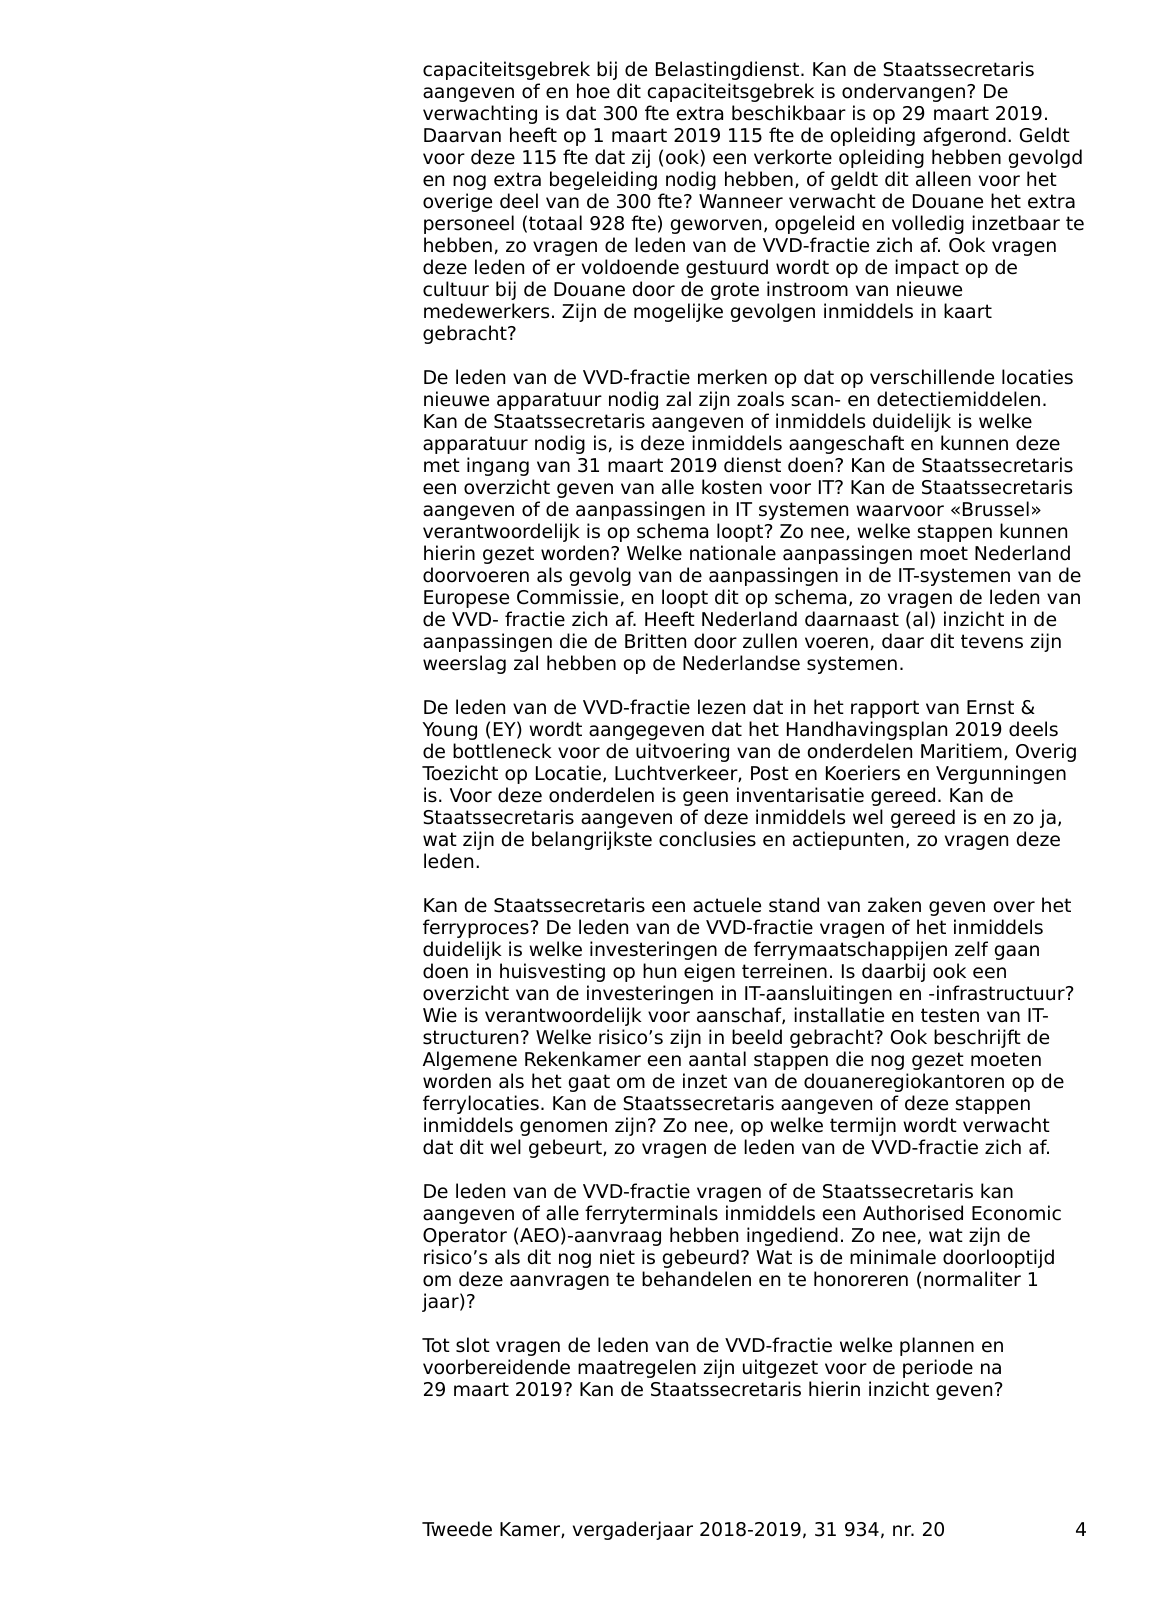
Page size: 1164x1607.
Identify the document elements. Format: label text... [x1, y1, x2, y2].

text De leden van de VVD-fractie merken op dat op verschillende locaties nieuwe apparatuur nodig zal zijn zoals scan- en detectiemiddelen. Kan de Staatssecretaris aangeven of inmiddels duidelijk is welke apparatuur nodig is, is deze inmiddels aangeschaft en kunnen deze met ingang van 31 maart 2019 dienst doen? Kan de Staatssecretaris een overzicht geven van alle kosten voor IT? Kan de Staatssecretaris aangeven of de aanpassingen in IT systemen waarvoor «Brussel» verantwoordelijk is op schema loopt? Zo nee, welke stappen kunnen hierin gezet worden? Welke nationale aanpassingen moet Nederland doorvoeren als gevolg van de aanpassingen in de IT-systemen van de Europese Commissie, en loopt dit op schema, zo vragen de leden van de VVD- fractie zich af. Heeft Nederland daarnaast (al) inzicht in de aanpassingen die de Britten door zullen voeren, daar dit tevens zijn weerslag zal hebben op de Nederlandse systemen. [422, 367, 1087, 675]
text capaciteitsgebrek bij de Belastingdienst. Kan de Staatssecretaris aangeven of en hoe dit capaciteitsgebrek is ondervangen? De verwachting is dat 300 fte extra beschikbaar is op 29 maart 2019. Daarvan heeft op 1 maart 2019 115 fte de opleiding afgerond. Geldt voor deze 115 fte dat zij (ook) een verkorte opleiding hebben gevolgd en nog extra begeleiding nodig hebben, of geldt dit alleen voor het overige deel van de 300 fte? Wanneer verwacht de Douane het extra personeel (totaal 928 fte) geworven, opgeleid en volledig inzetbaar te hebben, zo vragen de leden van de VVD-fractie zich af. Ook vragen deze leden of er voldoende gestuurd wordt op de impact op de cultuur bij de Douane door de grote instroom van nieuwe medewerkers. Zijn de mogelijke gevolgen inmiddels in kaart gebracht? [422, 59, 1087, 345]
text De leden van de VVD-fractie vragen of de Staatssecretaris kan aangeven of alle ferryterminals inmiddels een Authorised Economic Operator (AEO)-aanvraag hebben ingediend. Zo nee, wat zijn de risico’s als dit nog niet is gebeurd? Wat is de minimale doorlooptijd om deze aanvragen te behandelen en te honoreren (normaliter 1 jaar)? [422, 1181, 1087, 1313]
text De leden van de VVD-fractie lezen dat in het rapport van Ernst & Young (EY) wordt aangegeven dat het Handhavingsplan 2019 deels de bottleneck voor de uitvoering van de onderdelen Maritiem, Overig Toezicht op Locatie, Luchtverkeer, Post en Koeriers en Vergunningen is. Voor deze onderdelen is geen inventarisatie gereed. Kan de Staatssecretaris aangeven of deze inmiddels wel gereed is en zo ja, wat zijn de belangrijkste conclusies en actiepunten, zo vragen deze leden. [422, 697, 1087, 873]
text Tot slot vragen de leden van de VVD-fractie welke plannen en voorbereidende maatregelen zijn uitgezet voor de periode na 29 maart 2019? Kan de Staatssecretaris hierin inzicht geven? [422, 1335, 1087, 1401]
text Kan de Staatssecretaris een actuele stand van zaken geven over het ferryproces? De leden van de VVD-fractie vragen of het inmiddels duidelijk is welke investeringen de ferrymaatschappijen zelf gaan doen in huisvesting op hun eigen terreinen. Is daarbij ook een overzicht van de investeringen in IT-aansluitingen en -infrastructuur? Wie is verantwoordelijk voor aanschaf, installatie en testen van IT-structuren? Welke risico’s zijn in beeld gebracht? Ook beschrijft de Algemene Rekenkamer een aantal stappen die nog gezet moeten worden als het gaat om de inzet van de douaneregiokantoren op de ferrylocaties. Kan de Staatssecretaris aangeven of deze stappen inmiddels genomen zijn? Zo nee, op welke termijn wordt verwacht dat dit wel gebeurt, zo vragen de leden van de VVD-fractie zich af. [422, 895, 1087, 1159]
